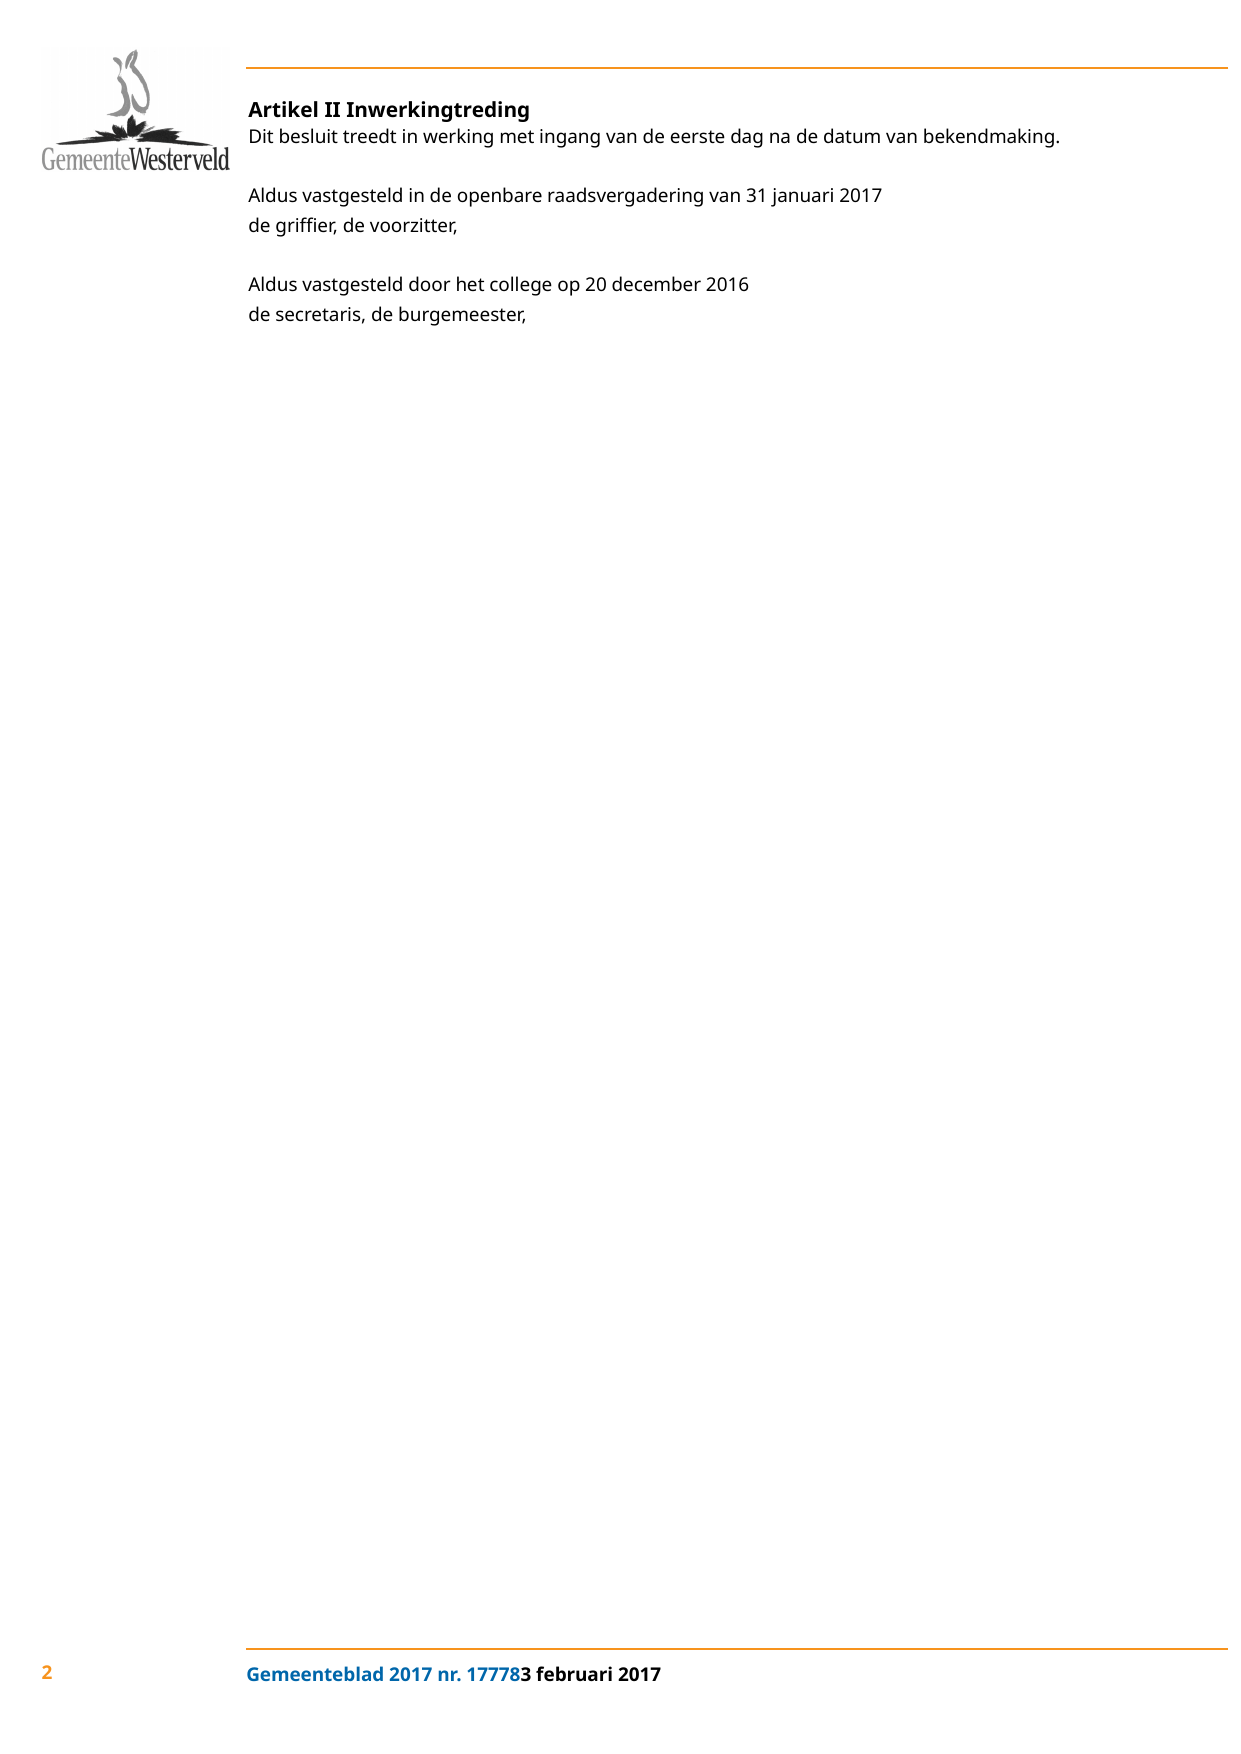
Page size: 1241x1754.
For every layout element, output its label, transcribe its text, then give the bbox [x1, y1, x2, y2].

text de griffier, de voorzitter, [248, 212, 1152, 238]
text Aldus vastgesteld door het college op 20 december 2016 [248, 271, 1152, 297]
text Artikel II Inwerkingtreding [248, 95, 1152, 123]
text Dit besluit treedt in werking met ingang van de eerste dag na de datum van bekendmaking. [248, 123, 1152, 149]
picture [41, 47, 231, 172]
text Aldus vastgesteld in de openbare raadsvergadering van 31 januari 2017 [248, 182, 1152, 208]
text de secretaris, de burgemeester, [248, 301, 1152, 326]
